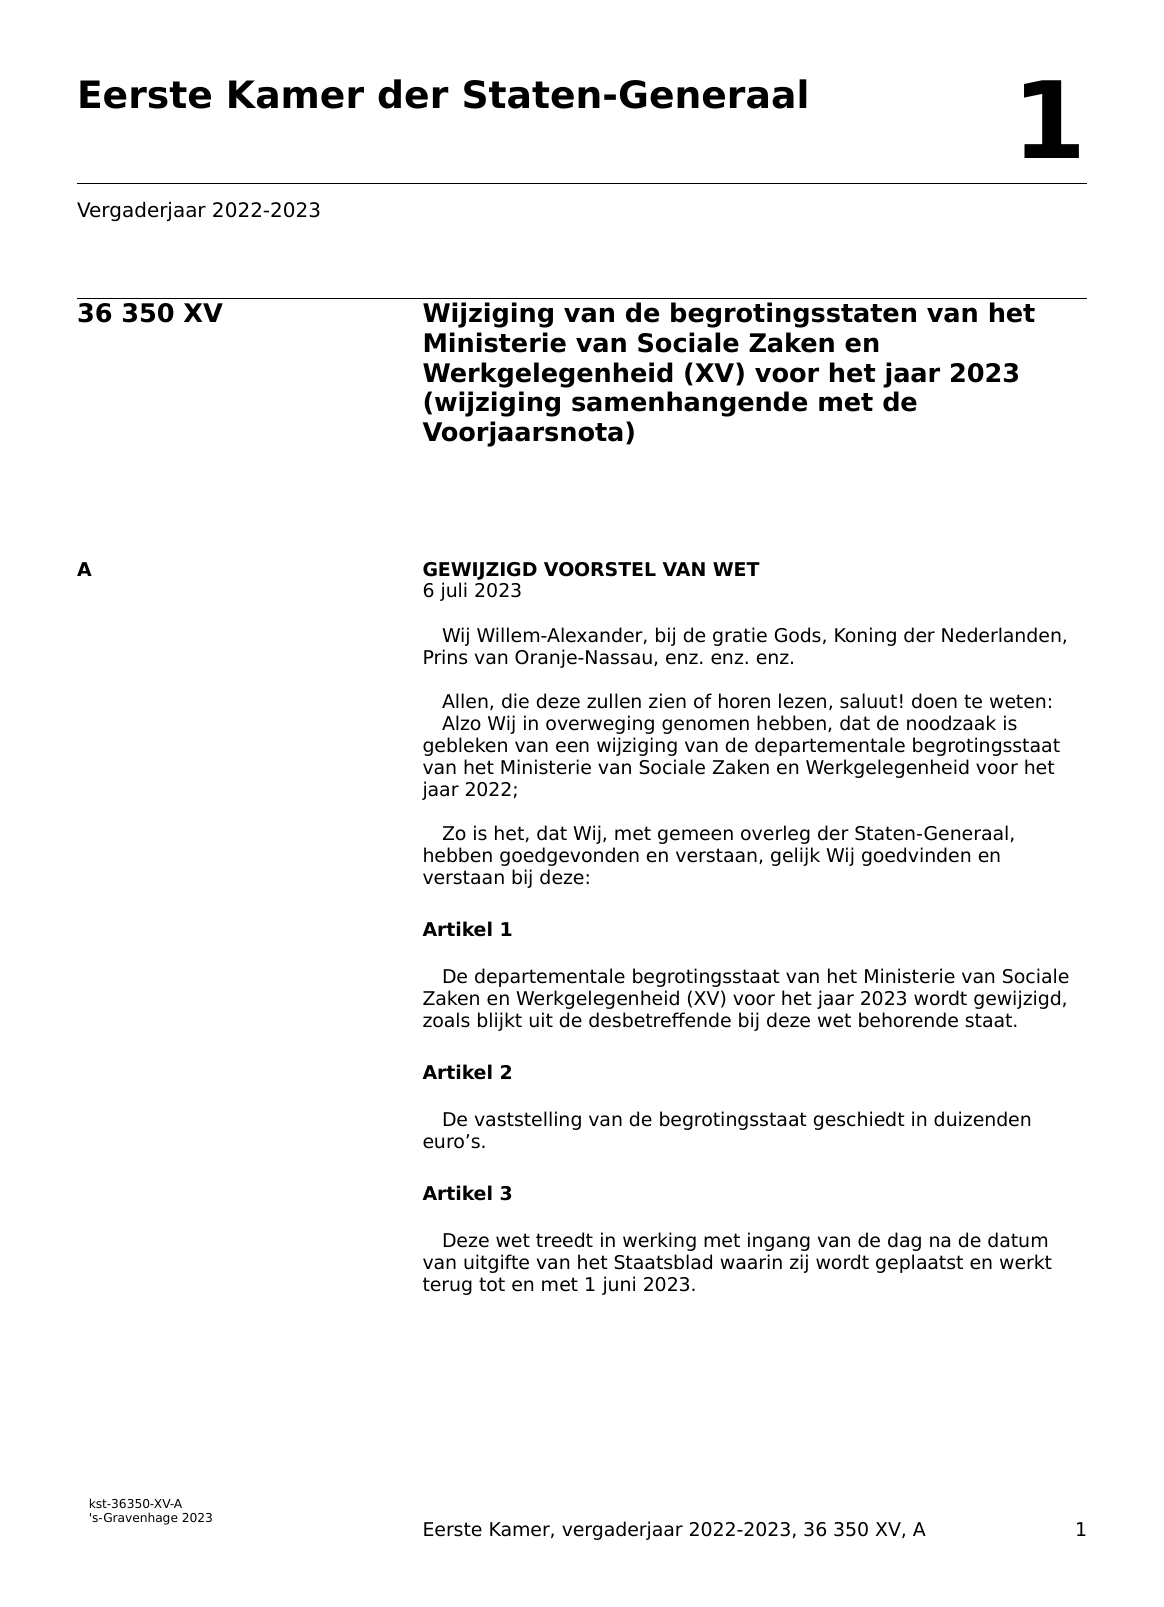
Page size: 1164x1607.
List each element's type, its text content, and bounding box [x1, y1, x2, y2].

text Wij Willem-Alexander, bij de gratie Gods, Koning der Nederlanden, Prins van Oranje-Nassau, enz. enz. enz. [422, 624, 1087, 668]
text Alzo Wij in overweging genomen hebben, dat de noodzaak is gebleken van een wijziging van de departementale begrotingsstaat van het Ministerie van Sociale Zaken en Werkgelegenheid voor het jaar 2022; [422, 713, 1087, 801]
text Allen, die deze zullen zien of horen lezen, saluut! doen te weten: [422, 691, 1087, 713]
subtitle Artikel 3 [422, 1183, 1087, 1204]
subtitle 36 350 XV Wijziging van de begrotingsstaten van het Ministerie van Sociale Zaken en Werkgelegenheid (XV) voor het jaar 2023 (wijziging samenhangende met de Voorjaarsnota) [77, 299, 1087, 447]
subtitle Artikel 2 [422, 1062, 1087, 1084]
text De departementale begrotingsstaat van het Ministerie van Sociale Zaken en Werkgelegenheid (XV) voor het jaar 2023 wordt gewijzigd, zoals blijkt uit de desbetreffende bij deze wet behorende staat. [422, 966, 1087, 1032]
text 6 juli 2023 [422, 580, 1087, 602]
text De vaststelling van de begrotingsstaat geschiedt in duizenden euro’s. [422, 1109, 1087, 1153]
text kst-36350-XV-A [88, 1497, 323, 1511]
table_header Eerste Kamer der Staten-Generaal [77, 59, 886, 183]
subtitle A GEWIJZIGD VOORSTEL VAN WET [77, 558, 1087, 580]
table_header 1 [886, 59, 1087, 183]
text Zo is het, dat Wij, met gemeen overleg der Staten-Generaal, hebben goedgevonden en verstaan, gelijk Wij goedvinden en verstaan bij deze: [422, 823, 1087, 889]
text 's-Gravenhage 2023 [88, 1511, 323, 1525]
table_cell Vergaderjaar 2022-2023 [77, 184, 1087, 298]
subtitle Artikel 1 [422, 919, 1087, 941]
text Deze wet treedt in werking met ingang van de dag na de datum van uitgifte van het Staatsblad waarin zij wordt geplaatst en werkt terug tot en met 1 juni 2023. [422, 1229, 1087, 1296]
